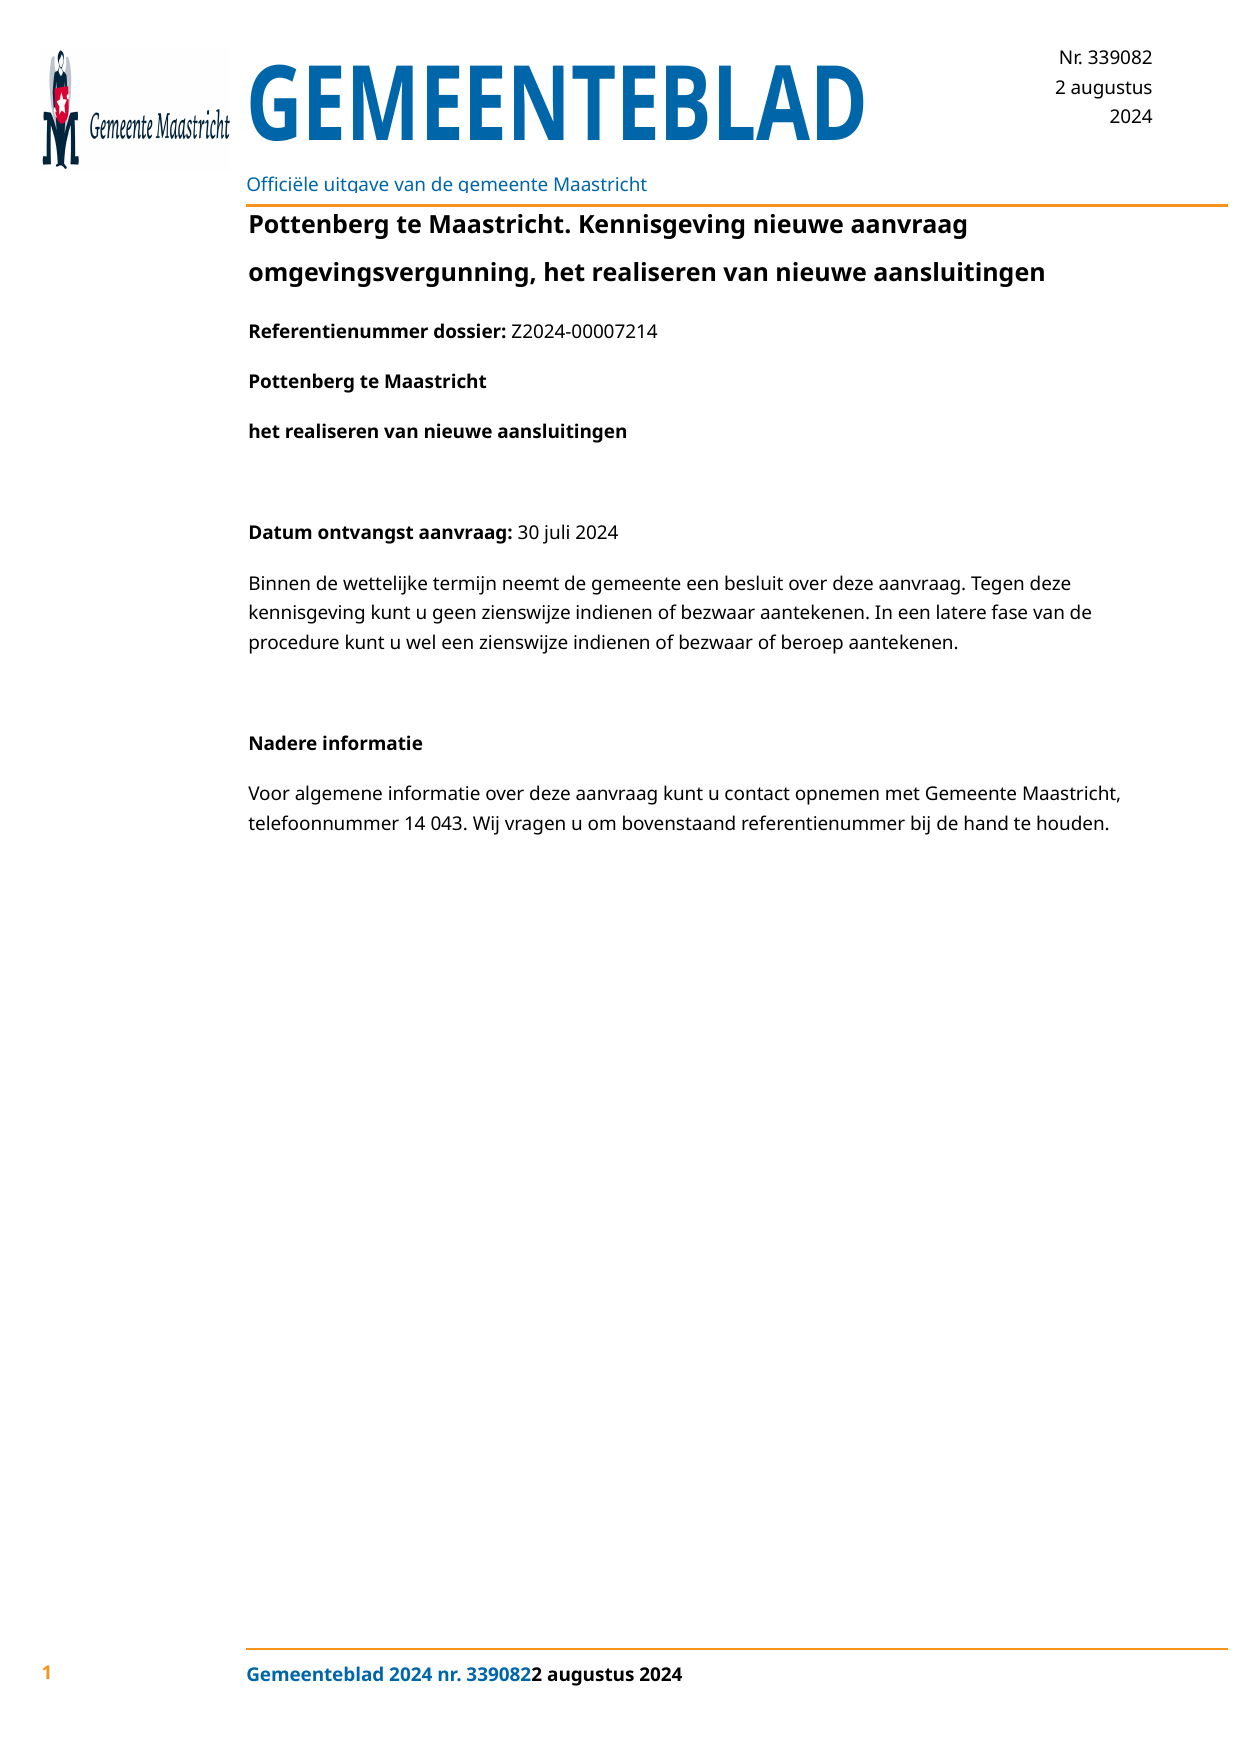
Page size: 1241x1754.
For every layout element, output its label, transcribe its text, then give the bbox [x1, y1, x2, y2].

text Binnen de wettelijke termijn neemt de gemeente een besluit over deze aanvraag. Tegen deze kennisgeving kunt u geen zienswijze indienen of bezwaar aantekenen. In een latere fase van de procedure kunt u wel een zienswijze indienen of bezwaar of beroep aantekenen. [248, 570, 1152, 655]
text Datum ontvangst aanvraag: 30 juli 2024 [248, 519, 1152, 545]
text Pottenberg te Maastricht. Kennisgeving nieuwe aanvraag omgevingsvergunning, het realiseren van nieuwe aansluitingen [248, 207, 1152, 288]
text het realiseren van nieuwe aansluitingen [248, 419, 1152, 444]
text Pottenberg te Maastricht [248, 368, 1152, 394]
text Voor algemene informatie over deze aanvraag kunt u contact opnemen met Gemeente Maastricht, telefoonnummer 14 043. Wij vragen u om bovenstaand referentienummer bij de hand te houden. [248, 780, 1152, 836]
text Nadere informatie [248, 730, 1152, 756]
picture [41, 47, 231, 172]
text Referentienummer dossier: Z2024-00007214 [248, 318, 1152, 344]
